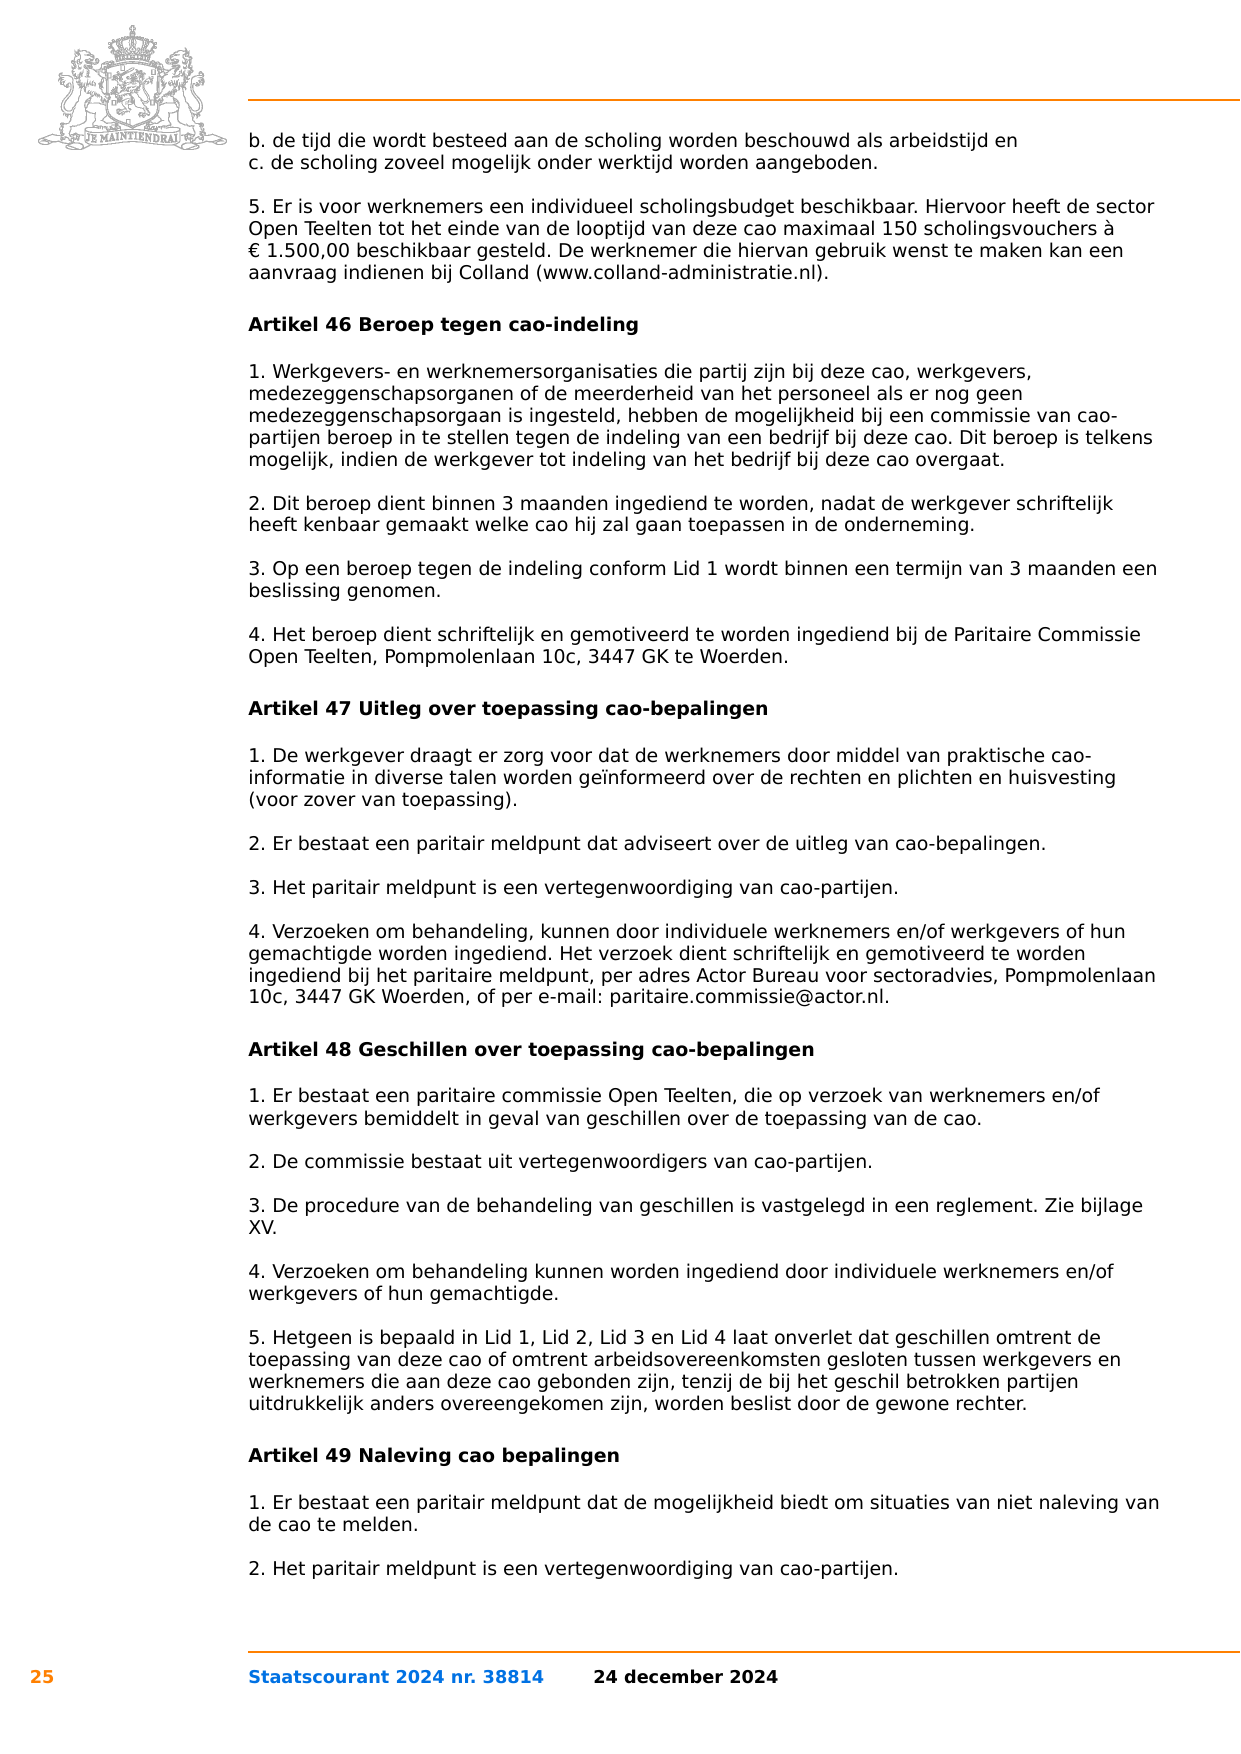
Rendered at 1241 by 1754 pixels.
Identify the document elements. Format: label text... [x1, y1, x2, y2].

text 4. Het beroep dient schriftelijk en gemotiveerd te worden ingediend bij de Paritaire Commissie Open Teelten, Pompmolenlaan 10c, 3447 GK te Woerden. [248, 624, 1163, 668]
text 3. Op een beroep tegen de indeling conform Lid 1 wordt binnen een termijn van 3 maanden een beslissing genomen. [248, 558, 1163, 602]
text 1. De werkgever draagt er zorg voor dat de werknemers door middel van praktische cao-informatie in diverse talen worden geïnformeerd over de rechten en plichten en huisvesting (voor zover van toepassing). [248, 745, 1163, 811]
subtitle Artikel 48 Geschillen over toepassing cao-bepalingen [248, 1038, 1163, 1060]
picture [38, 25, 227, 150]
text 1. Werkgevers- en werknemersorganisaties die partij zijn bij deze cao, werkgevers, medezeggenschapsorganen of de meerderheid van het personeel als er nog geen medezeggenschapsorgaan is ingesteld, hebben de mogelijkheid bij een commissie van cao-partijen beroep in te stellen tegen de indeling van een bedrijf bij deze cao. Dit beroep is telkens mogelijk, indien de werkgever tot indeling van het bedrijf bij deze cao overgaat. [248, 361, 1163, 471]
text 2. Dit beroep dient binnen 3 maanden ingediend te worden, nadat de werkgever schriftelijk heeft kenbaar gemaakt welke cao hij zal gaan toepassen in de onderneming. [248, 492, 1163, 536]
text 2. Het paritair meldpunt is een vertegenwoordiging van cao-partijen. [248, 1557, 1163, 1579]
text 5. Er is voor werknemers een individueel scholingsbudget beschikbaar. Hiervoor heeft de sector Open Teelten tot het einde van de looptijd van deze cao maximaal 150 scholingsvouchers à € 1.500,00 beschikbaar gesteld. De werknemer die hiervan gebruik wenst te maken kan een aanvraag indienen bij Colland (www.colland-administratie.nl). [248, 196, 1163, 284]
text 2. De commissie bestaat uit vertegenwoordigers van cao-partijen. [248, 1151, 1163, 1173]
text 2. Er bestaat een paritair meldpunt dat adviseert over de uitleg van cao-bepalingen. [248, 833, 1163, 855]
text c. de scholing zoveel mogelijk onder werktijd worden aangeboden. [248, 152, 1163, 174]
subtitle Artikel 47 Uitleg over toepassing cao-bepalingen [248, 698, 1163, 720]
text 3. Het paritair meldpunt is een vertegenwoordiging van cao-partijen. [248, 877, 1163, 899]
text 1. Er bestaat een paritair meldpunt dat de mogelijkheid biedt om situaties van niet naleving van de cao te melden. [248, 1492, 1163, 1536]
text 1. Er bestaat een paritaire commissie Open Teelten, die op verzoek van werknemers en/of werkgevers bemiddelt in geval van geschillen over de toepassing van de cao. [248, 1085, 1163, 1129]
text b. de tijd die wordt besteed aan de scholing worden beschouwd als arbeidstijd en [248, 130, 1163, 152]
text 4. Verzoeken om behandeling kunnen worden ingediend door individuele werknemers en/of werkgevers of hun gemachtigde. [248, 1261, 1163, 1305]
text 4. Verzoeken om behandeling, kunnen door individuele werknemers en/of werkgevers of hun gemachtigde worden ingediend. Het verzoek dient schriftelijk en gemotiveerd te worden ingediend bij het paritaire meldpunt, per adres Actor Bureau voor sectoradvies, Pompmolenlaan 10c, 3447 GK Woerden, of per e-mail: paritaire.commissie@actor.nl. [248, 921, 1163, 1008]
subtitle Artikel 49 Naleving cao bepalingen [248, 1445, 1163, 1467]
text 3. De procedure van de behandeling van geschillen is vastgelegd in een reglement. Zie bijlage XV. [248, 1195, 1163, 1239]
text 5. Hetgeen is bepaald in Lid 1, Lid 2, Lid 3 en Lid 4 laat onverlet dat geschillen omtrent de toepassing van deze cao of omtrent arbeidsovereenkomsten gesloten tussen werkgevers en werknemers die aan deze cao gebonden zijn, tenzij de bij het geschil betrokken partijen uitdrukkelijk anders overeengekomen zijn, worden beslist door de gewone rechter. [248, 1327, 1163, 1415]
subtitle Artikel 46 Beroep tegen cao-indeling [248, 314, 1163, 336]
